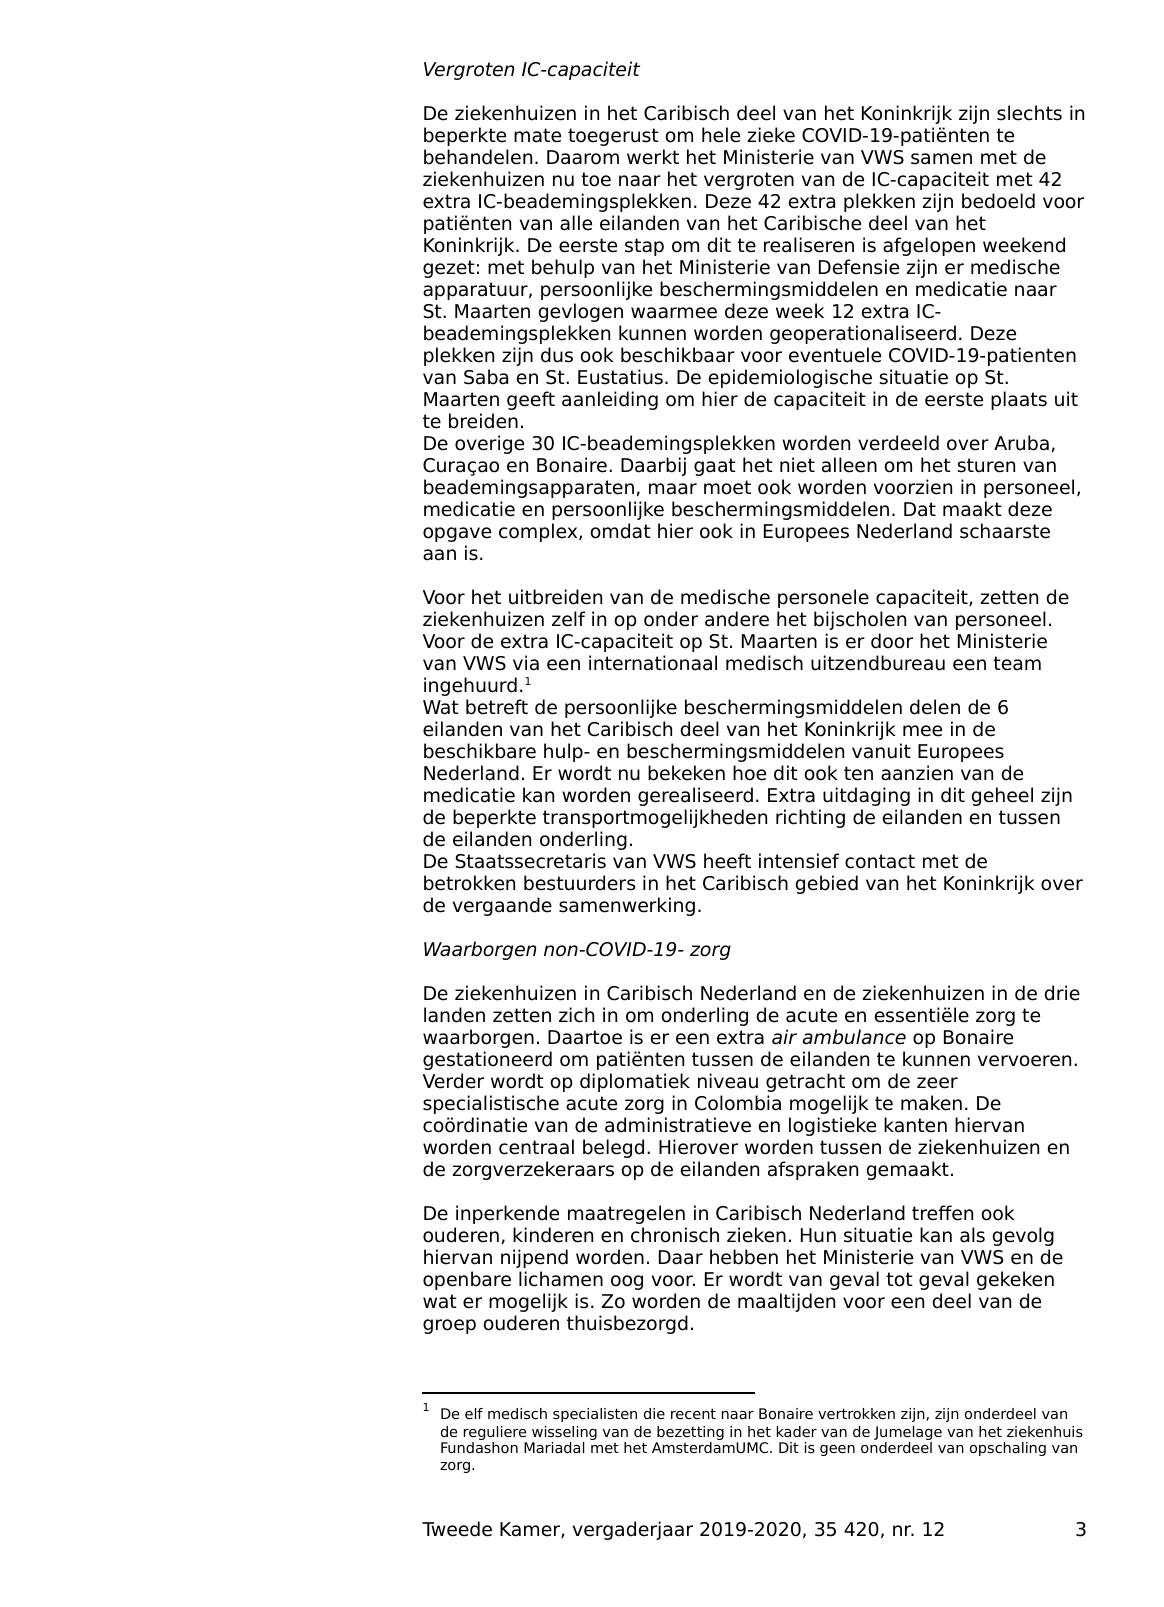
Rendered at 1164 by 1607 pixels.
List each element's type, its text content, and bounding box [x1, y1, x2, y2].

text De ziekenhuizen in het Caribisch deel van het Koninkrijk zijn slechts in beperkte mate toegerust om hele zieke COVID-19-patiënten te behandelen. Daarom werkt het Ministerie van VWS samen met de ziekenhuizen nu toe naar het vergroten van de IC-capaciteit met 42 extra IC-beademingsplekken. Deze 42 extra plekken zijn bedoeld voor patiënten van alle eilanden van het Caribische deel van het Koninkrijk. De eerste stap om dit te realiseren is afgelopen weekend gezet: met behulp van het Ministerie van Defensie zijn er medische apparatuur, persoonlijke beschermingsmiddelen en medicatie naar St. Maarten gevlogen waarmee deze week 12 extra IC-beademingsplekken kunnen worden geoperationaliseerd. Deze plekken zijn dus ook beschikbaar voor eventuele COVID-19-patienten van Saba en St. Eustatius. De epidemiologische situatie op St. Maarten geeft aanleiding om hier de capaciteit in de eerste plaats uit te breiden. [422, 103, 1087, 433]
text De overige 30 IC-beademingsplekken worden verdeeld over Aruba, Curaçao en Bonaire. Daarbij gaat het niet alleen om het sturen van beademingsapparaten, maar moet ook worden voorzien in personeel, medicatie en persoonlijke beschermingsmiddelen. Dat maakt deze opgave complex, omdat hier ook in Europees Nederland schaarste aan is. [422, 433, 1087, 565]
subtitle Waarborgen non-COVID-19- zorg [422, 939, 1087, 961]
text Verder wordt op diplomatiek niveau getracht om de zeer specialistische acute zorg in Colombia mogelijk te maken. De coördinatie van de administratieve en logistieke kanten hiervan worden centraal belegd. Hierover worden tussen de ziekenhuizen en de zorgverzekeraars op de eilanden afspraken gemaakt. [422, 1071, 1087, 1181]
text De ziekenhuizen in Caribisch Nederland en de ziekenhuizen in de drie landen zetten zich in om onderling de acute en essentiële zorg te waarborgen. Daartoe is er een extra air ambulance op Bonaire gestationeerd om patiënten tussen de eilanden te kunnen vervoeren. [422, 983, 1087, 1071]
subtitle Vergroten IC-capaciteit [422, 59, 1087, 81]
text Voor het uitbreiden van de medische personele capaciteit, zetten de ziekenhuizen zelf in op onder andere het bijscholen van personeel. Voor de extra IC-capaciteit op St. Maarten is er door het Ministerie van VWS via een internationaal medisch uitzendbureau een team ingehuurd. [422, 587, 1087, 697]
text De inperkende maatregelen in Caribisch Nederland treffen ook ouderen, kinderen en chronisch zieken. Hun situatie kan als gevolg hiervan nijpend worden. Daar hebben het Ministerie van VWS en de openbare lichamen oog voor. Er wordt van geval tot geval gekeken wat er mogelijk is. Zo worden de maaltijden voor een deel van de groep ouderen thuisbezorgd. [422, 1203, 1087, 1335]
text De elf medisch specialisten die recent naar Bonaire vertrokken zijn, zijn onderdeel van de reguliere wisseling van de bezetting in het kader van de Jumelage van het ziekenhuis Fundashon Mariadal met het AmsterdamUMC. Dit is geen onderdeel van opschaling van zorg. [422, 1402, 1087, 1474]
text De Staatssecretaris van VWS heeft intensief contact met de betrokken bestuurders in het Caribisch gebied van het Koninkrijk over de vergaande samenwerking. [422, 851, 1087, 917]
text Wat betreft de persoonlijke beschermingsmiddelen delen de 6 eilanden van het Caribisch deel van het Koninkrijk mee in de beschikbare hulp- en beschermingsmiddelen vanuit Europees Nederland. Er wordt nu bekeken hoe dit ook ten aanzien van de medicatie kan worden gerealiseerd. Extra uitdaging in dit geheel zijn de beperkte transportmogelijkheden richting de eilanden en tussen de eilanden onderling. [422, 697, 1087, 851]
